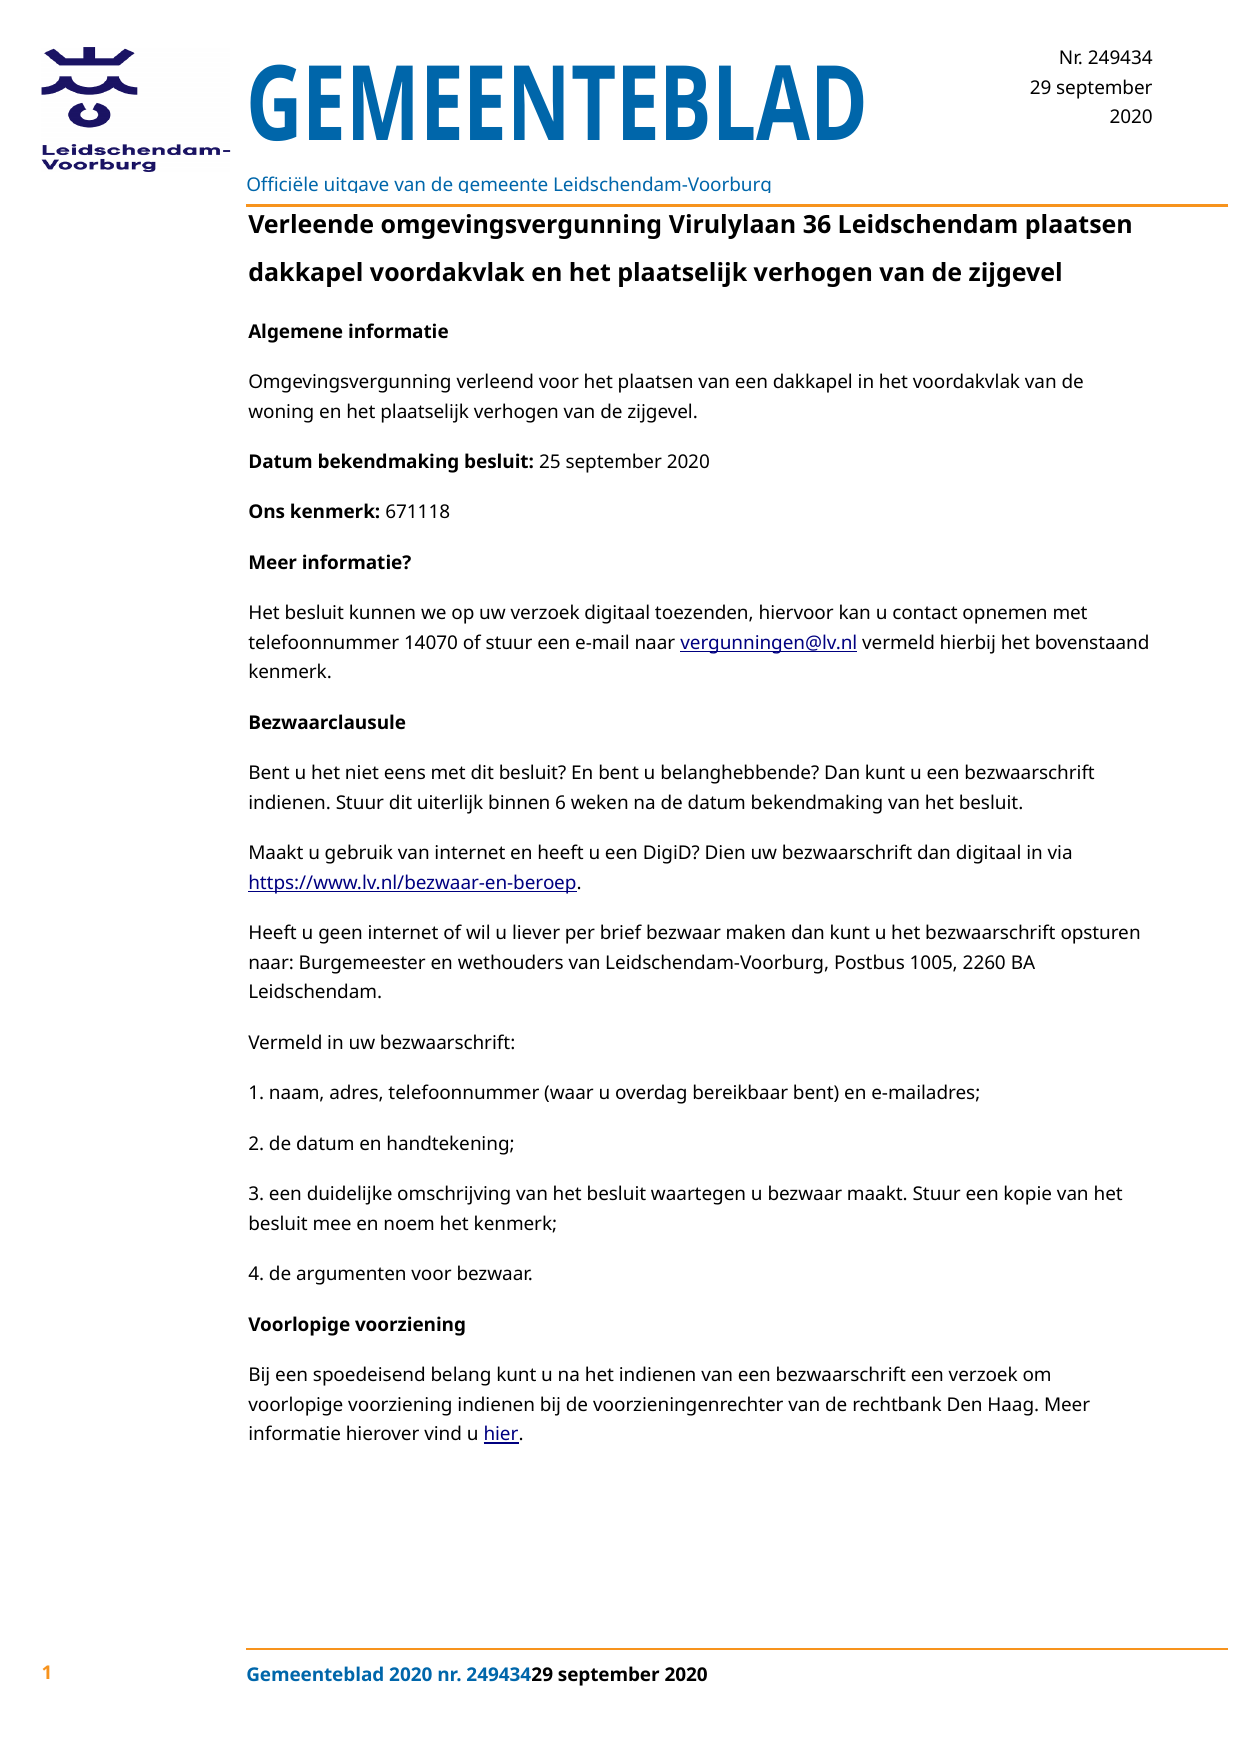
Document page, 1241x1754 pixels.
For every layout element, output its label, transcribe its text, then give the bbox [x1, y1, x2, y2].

text Het besluit kunnen we op uw verzoek digitaal toezenden, hiervoor kan u contact opnemen met telefoonnummer 14070 of stuur een e-mail naar vergunningen@lv.nl vermeld hierbij het bovenstaand kenmerk. [248, 599, 1152, 684]
text Ons kenmerk: 671118 [248, 499, 1152, 524]
text Maakt u gebruik van internet en heeft u een DigiD? Dien uw bezwaarschrift dan digitaal in via https://www.lv.nl/bezwaar-en-beroep. [248, 839, 1152, 895]
text 2. de datum en handtekening; [248, 1130, 1152, 1156]
text 1. naam, adres, telefoonnummer (waar u overdag bereikbaar bent) en e-mailadres; [248, 1079, 1152, 1105]
text Datum bekendmaking besluit: 25 september 2020 [248, 448, 1152, 474]
text Meer informatie? [248, 549, 1152, 575]
text Bent u het niet eens met dit besluit? En bent u belanghebbende? Dan kunt u een bezwaarschrift indienen. Stuur dit uiterlijk binnen 6 weken na de datum bekendmaking van het besluit. [248, 759, 1152, 815]
text Bezwaarclausule [248, 709, 1152, 735]
text Vermeld in uw bezwaarschrift: [248, 1029, 1152, 1055]
text Algemene informatie [248, 318, 1152, 344]
text Voorlopige voorziening [248, 1311, 1152, 1337]
text 3. een duidelijke omschrijving van het besluit waartegen u bezwaar maakt. Stuur een kopie van het besluit mee en noem het kenmerk; [248, 1180, 1152, 1236]
text Verleende omgevingsvergunning Virulylaan 36 Leidschendam plaatsen dakkapel voordakvlak en het plaatselijk verhogen van de zijgevel [248, 207, 1152, 288]
text Bij een spoedeisend belang kunt u na het indienen van een bezwaarschrift een verzoek om voorlopige voorziening indienen bij de voorzieningenrechter van de rechtbank Den Haag. Meer informatie hierover vind u hier. [248, 1361, 1152, 1446]
text Omgevingsvergunning verleend voor het plaatsen van een dakkapel in het voordakvlak van de woning en het plaatselijk verhogen van de zijgevel. [248, 368, 1152, 424]
picture [41, 47, 231, 172]
text Heeft u geen internet of wil u liever per brief bezwaar maken dan kunt u het bezwaarschrift opsturen naar: Burgemeester en wethouders van Leidschendam-Voorburg, Postbus 1005, 2260 BA Leidschendam. [248, 919, 1152, 1004]
text 4. de argumenten voor bezwaar. [248, 1260, 1152, 1286]
